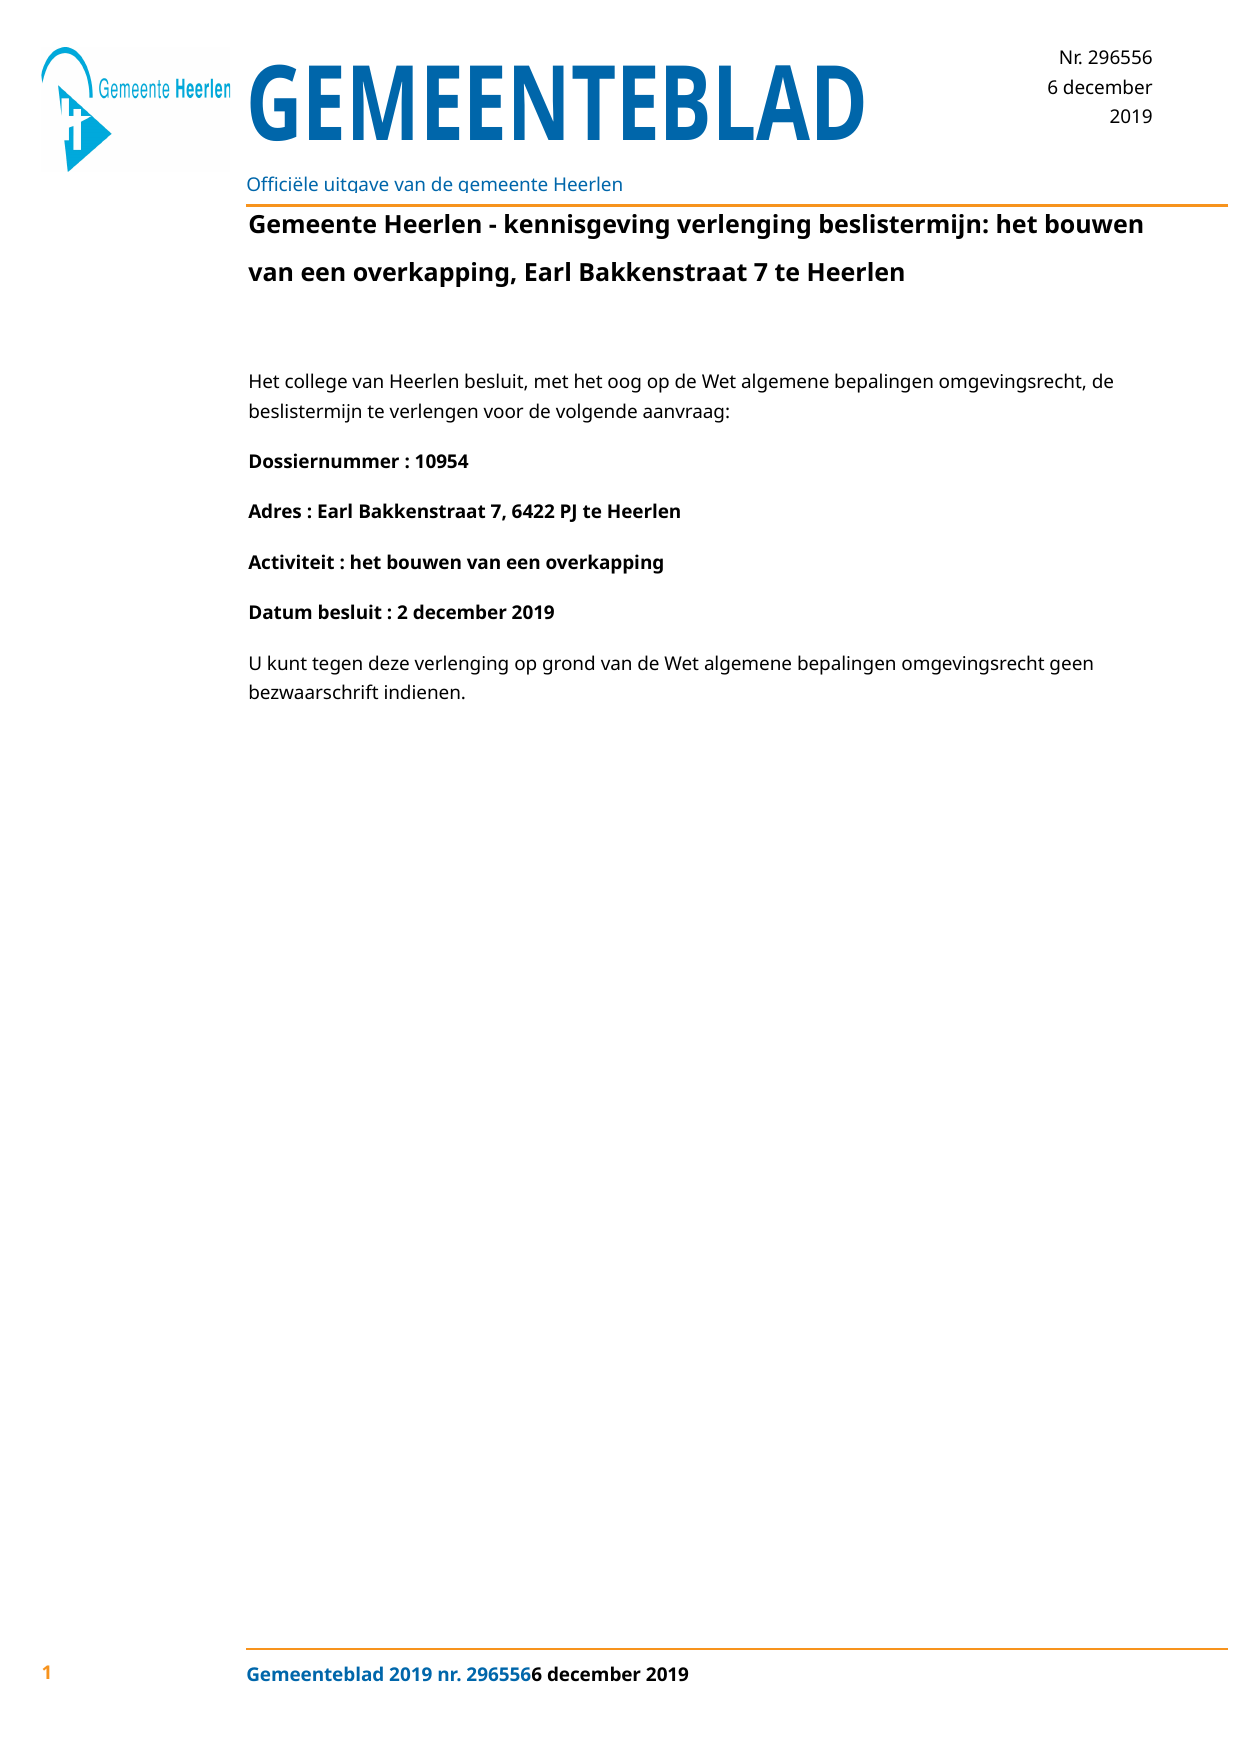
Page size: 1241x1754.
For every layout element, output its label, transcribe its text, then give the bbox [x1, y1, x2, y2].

text Datum besluit : 2 december 2019 [248, 599, 1152, 625]
text U kunt tegen deze verlenging op grond van de Wet algemene bepalingen omgevingsrecht geen bezwaarschrift indienen. [248, 650, 1152, 705]
text Het college van Heerlen besluit, met het oog op de Wet algemene bepalingen omgevingsrecht, de beslistermijn te verlengen voor de volgende aanvraag: [248, 368, 1152, 424]
text Gemeente Heerlen - kennisgeving verlenging beslistermijn: het bouwen van een overkapping, Earl Bakkenstraat 7 te Heerlen [248, 207, 1152, 288]
text Activiteit : het bouwen van een overkapping [248, 549, 1152, 575]
picture [41, 47, 231, 172]
text Dossiernummer : 10954 [248, 448, 1152, 474]
picture [41, 47, 59, 70]
text Adres : Earl Bakkenstraat 7, 6422 PJ te Heerlen [248, 499, 1152, 524]
